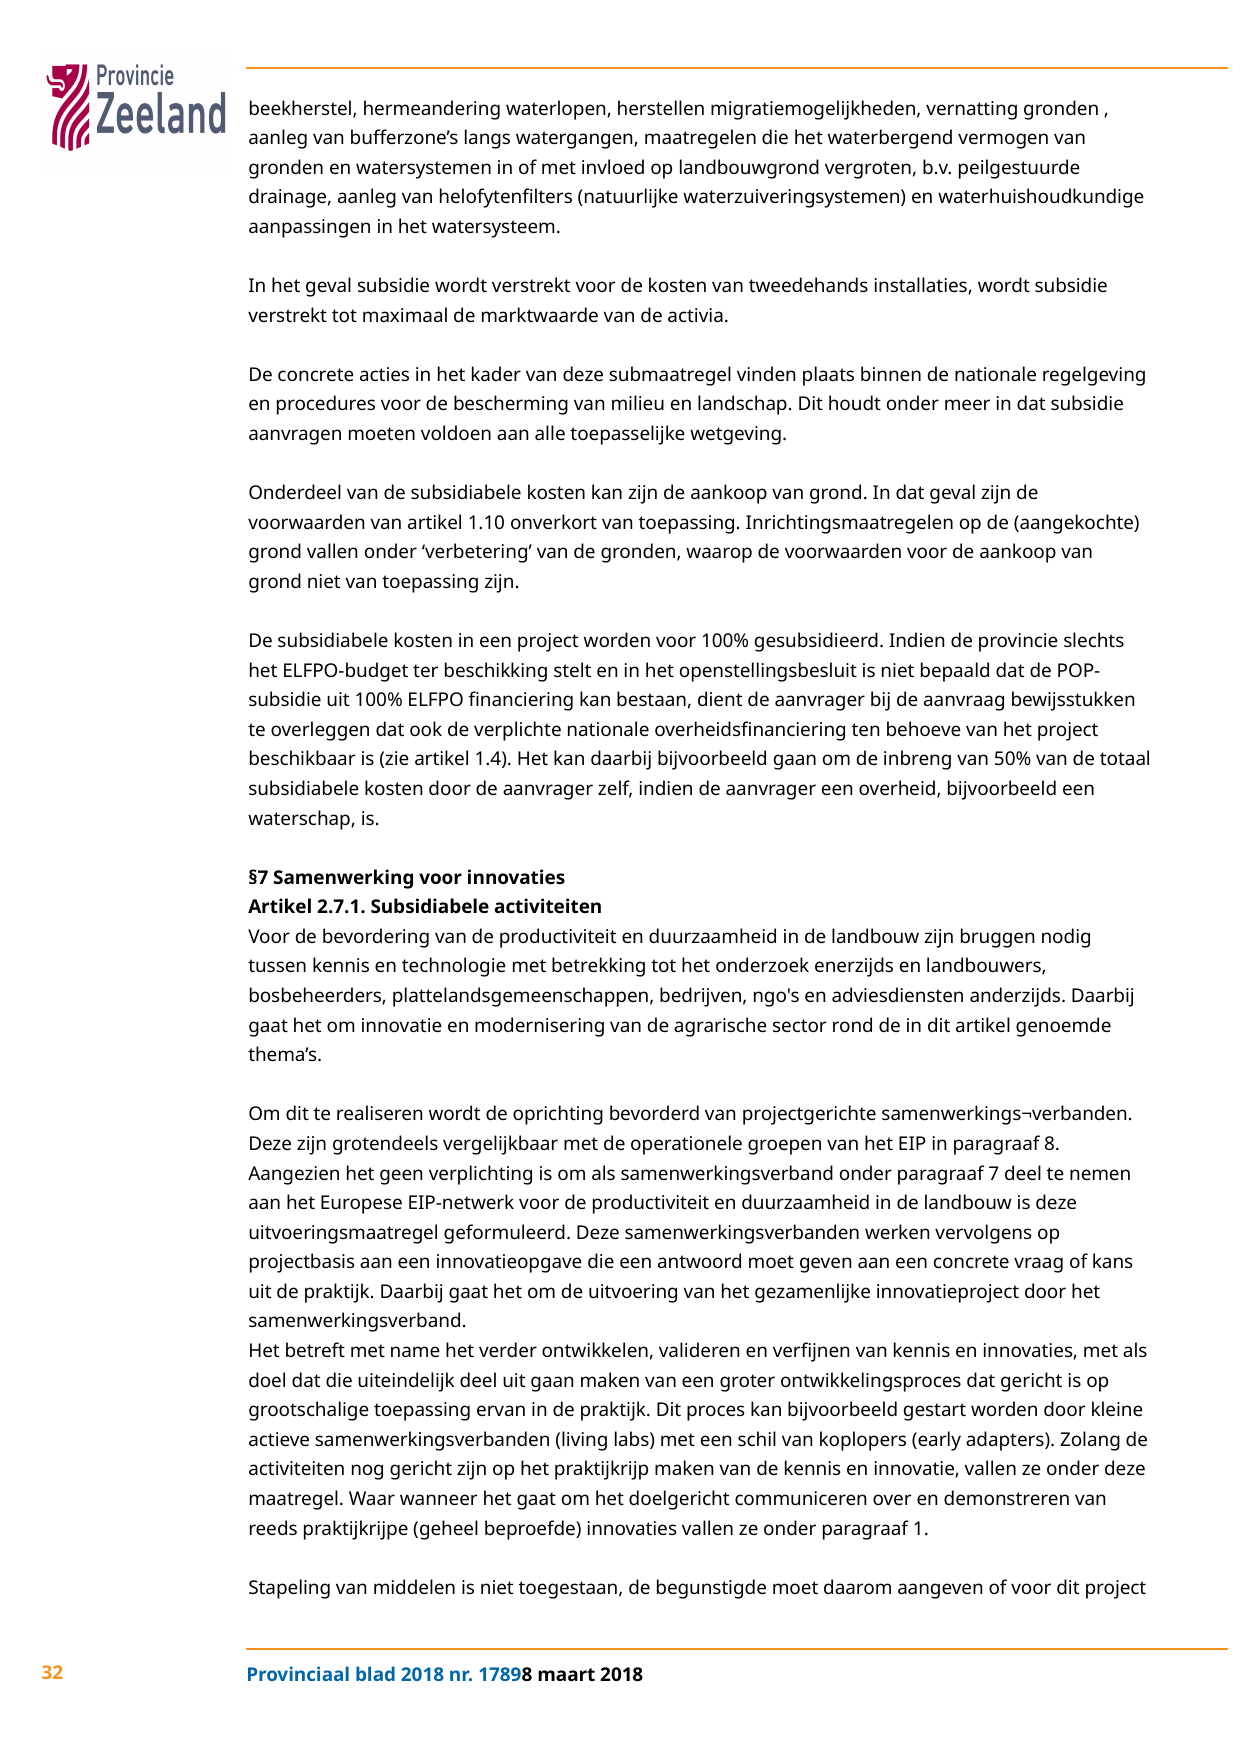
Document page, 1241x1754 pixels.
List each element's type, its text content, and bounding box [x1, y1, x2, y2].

text §7 Samenwerking voor innovaties [248, 864, 1152, 890]
text Voor de bevordering van de productiviteit en duurzaamheid in de landbouw zijn bruggen nodig tussen kennis en technologie met betrekking tot het onderzoek enerzijds en landbouwers, bosbeheerders, plattelandsgemeenschappen, bedrijven, ngo's en adviesdiensten anderzijds. Daarbij gaat het om innovatie en modernisering van de agrarische sector rond de in dit artikel genoemde thema’s. [248, 923, 1152, 1067]
text De concrete acties in het kader van deze submaatregel vinden plaats binnen de nationale regelgeving en procedures voor de bescherming van milieu en landschap. Dit houdt onder meer in dat subsidie aanvragen moeten voldoen aan alle toepasselijke wetgeving. [248, 361, 1152, 446]
picture [41, 47, 231, 172]
text Stapeling van middelen is niet toegestaan, de begunstigde moet daarom aangeven of voor dit project [248, 1574, 1152, 1600]
text In het geval subsidie wordt verstrekt voor de kosten van tweedehands installaties, wordt subsidie verstrekt tot maximaal de marktwaarde van de activia. [248, 272, 1152, 328]
text Onderdeel van de subsidiabele kosten kan zijn de aankoop van grond. In dat geval zijn de voorwaarden van artikel 1.10 onverkort van toepassing. Inrichtingsmaatregelen op de (aangekochte) grond vallen onder ‘verbetering’ van de gronden, waarop de voorwaarden voor de aankoop van grond niet van toepassing zijn. [248, 479, 1152, 594]
text Artikel 2.7.1. Subsidiabele activiteiten [248, 893, 1152, 919]
text beekherstel, hermeandering waterlopen, herstellen migratiemogelijkheden, vernatting gronden , aanleg van bufferzone’s langs watergangen, maatregelen die het waterbergend vermogen van gronden en watersystemen in of met invloed op landbouwgrond vergroten, b.v. peilgestuurde drainage, aanleg van helofytenfilters (natuurlijke waterzuiveringsystemen) en waterhuishoudkundige aanpassingen in het watersysteem. [248, 95, 1152, 239]
text Het betreft met name het verder ontwikkelen, valideren en verfijnen van kennis en innovaties, met als doel dat die uiteindelijk deel uit gaan maken van een groter ontwikkelingsproces dat gericht is op grootschalige toepassing ervan in de praktijk. Dit proces kan bijvoorbeeld gestart worden door kleine actieve samenwerkingsverbanden (living labs) met een schil van koplopers (early adapters). Zolang de activiteiten nog gericht zijn op het praktijkrijp maken van de kennis en innovatie, vallen ze onder deze maatregel. Waar wanneer het gaat om het doelgericht communiceren over en demonstreren van reeds praktijkrijpe (geheel beproefde) innovaties vallen ze onder paragraaf 1. [248, 1337, 1152, 1541]
text Om dit te realiseren wordt de oprichting bevorderd van projectgerichte samenwerkings¬verbanden. Deze zijn grotendeels vergelijkbaar met de operationele groepen van het EIP in paragraaf 8. Aangezien het geen verplichting is om als samenwerkingsverband onder paragraaf 7 deel te nemen aan het Europese EIP-netwerk voor de productiviteit en duurzaamheid in de landbouw is deze uitvoeringsmaatregel geformuleerd. Deze samenwerkingsverbanden werken vervolgens op projectbasis aan een innovatieopgave die een antwoord moet geven aan een concrete vraag of kans uit de praktijk. Daarbij gaat het om de uitvoering van het gezamenlijke innovatieproject door het samenwerkingsverband. [248, 1101, 1152, 1333]
text De subsidiabele kosten in een project worden voor 100% gesubsidieerd. Indien de provincie slechts het ELFPO-budget ter beschikking stelt en in het openstellingsbesluit is niet bepaald dat de POP-subsidie uit 100% ELFPO financiering kan bestaan, dient de aanvrager bij de aanvraag bewijsstukken te overleggen dat ook de verplichte nationale overheidsfinanciering ten behoeve van het project beschikbaar is (zie artikel 1.4). Het kan daarbij bijvoorbeeld gaan om de inbreng van 50% van de totaal subsidiabele kosten door de aanvrager zelf, indien de aanvrager een overheid, bijvoorbeeld een waterschap, is. [248, 627, 1152, 831]
